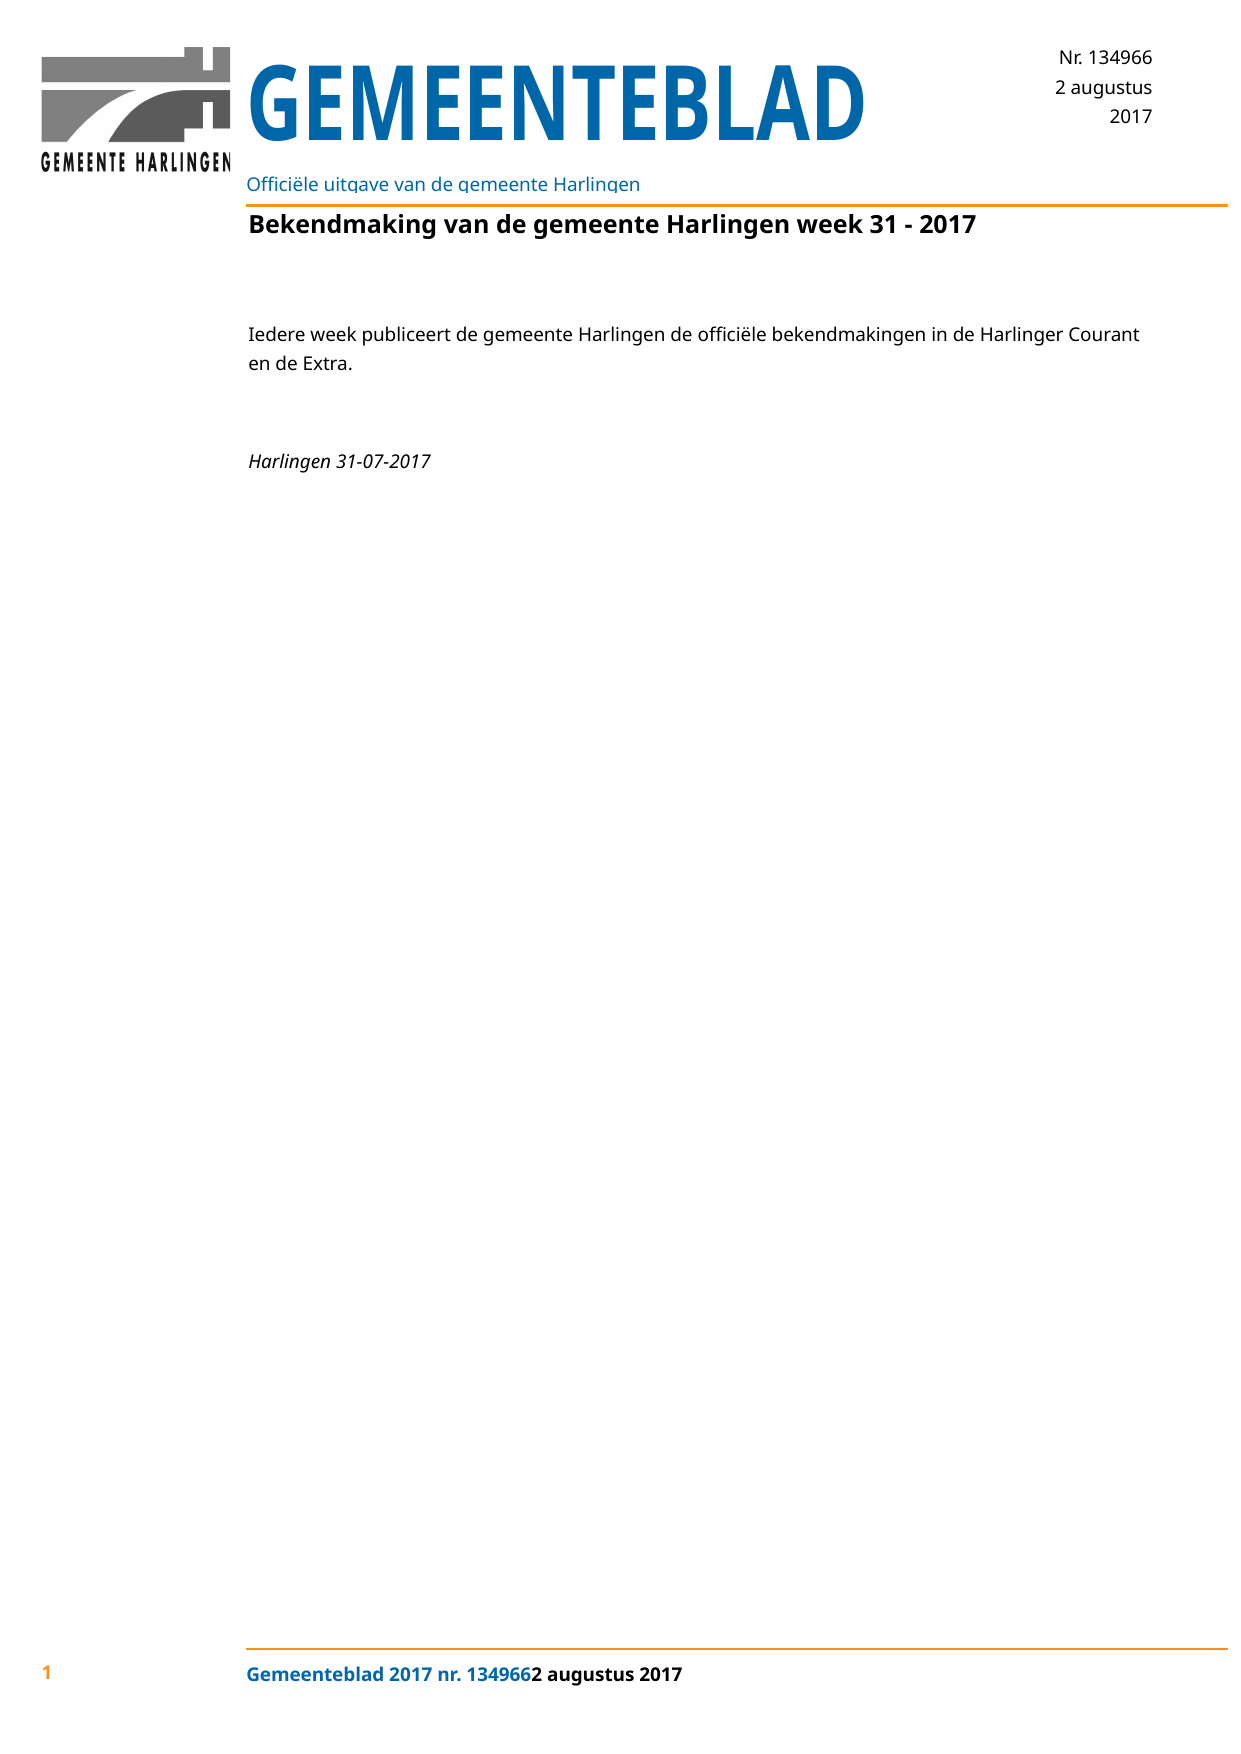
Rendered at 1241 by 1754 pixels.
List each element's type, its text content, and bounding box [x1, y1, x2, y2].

picture [41, 47, 231, 172]
text Harlingen 31-07-2017 [248, 448, 1152, 474]
text Bekendmaking van de gemeente Harlingen week 31 - 2017 [248, 207, 1152, 241]
text Iedere week publiceert de gemeente Harlingen de officiële bekendmakingen in de Harlinger Courant en de Extra. [248, 321, 1152, 376]
